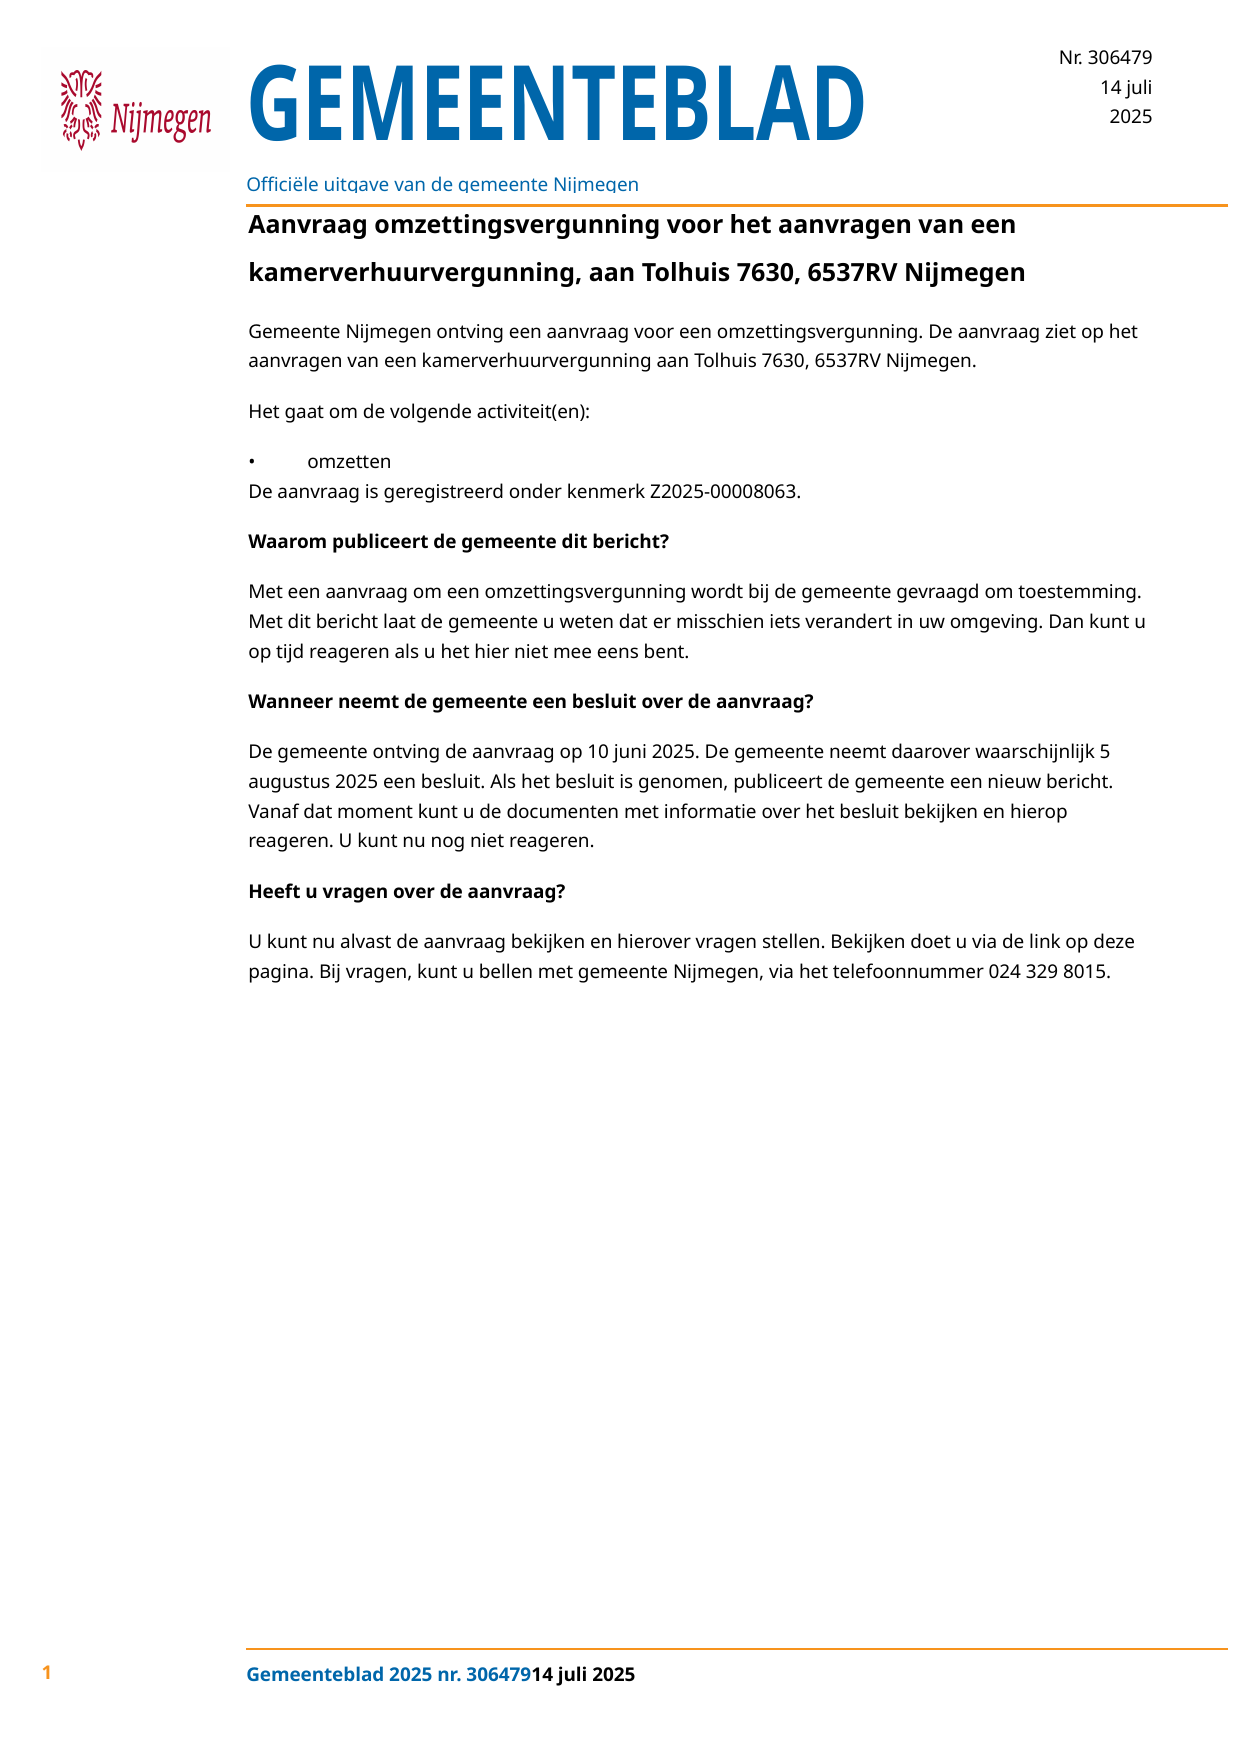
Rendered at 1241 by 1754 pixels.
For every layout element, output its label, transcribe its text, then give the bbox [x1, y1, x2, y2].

text De aanvraag is geregistreerd onder kenmerk Z2025-00008063. [248, 478, 1152, 504]
text U kunt nu alvast de aanvraag bekijken en hierover vragen stellen. Bekijken doet u via de link op deze pagina. Bij vragen, kunt u bellen met gemeente Nijmegen, via het telefoonnummer 024 329 8015. [248, 928, 1152, 984]
text Wanneer neemt de gemeente een besluit over de aanvraag? [248, 688, 1152, 714]
text Gemeente Nijmegen ontving een aanvraag voor een omzettingsvergunning. De aanvraag ziet op het aanvragen van een kamerverhuurvergunning aan Tolhuis 7630, 6537RV Nijmegen. [248, 318, 1152, 373]
text Heeft u vragen over de aanvraag? [248, 878, 1152, 904]
text Aanvraag omzettingsvergunning voor het aanvragen van een kamerverhuurvergunning, aan Tolhuis 7630, 6537RV Nijmegen [248, 207, 1152, 288]
text Met een aanvraag om een omzettingsvergunning wordt bij de gemeente gevraagd om toestemming. Met dit bericht laat de gemeente u weten dat er misschien iets verandert in uw omgeving. Dan kunt u op tijd reageren als u het hier niet mee eens bent. [248, 579, 1152, 664]
text Waarom publiceert de gemeente dit bericht? [248, 528, 1152, 554]
picture [41, 47, 231, 172]
text Het gaat om de volgende activiteit(en): [248, 398, 1152, 424]
list omzetten [248, 448, 1152, 474]
text De gemeente ontving de aanvraag op 10 juni 2025. De gemeente neemt daarover waarschijnlijk 5 augustus 2025 een besluit. Als het besluit is genomen, publiceert de gemeente een nieuw bericht. Vanaf dat moment kunt u de documenten met informatie over het besluit bekijken en hierop reageren. U kunt nu nog niet reageren. [248, 739, 1152, 853]
